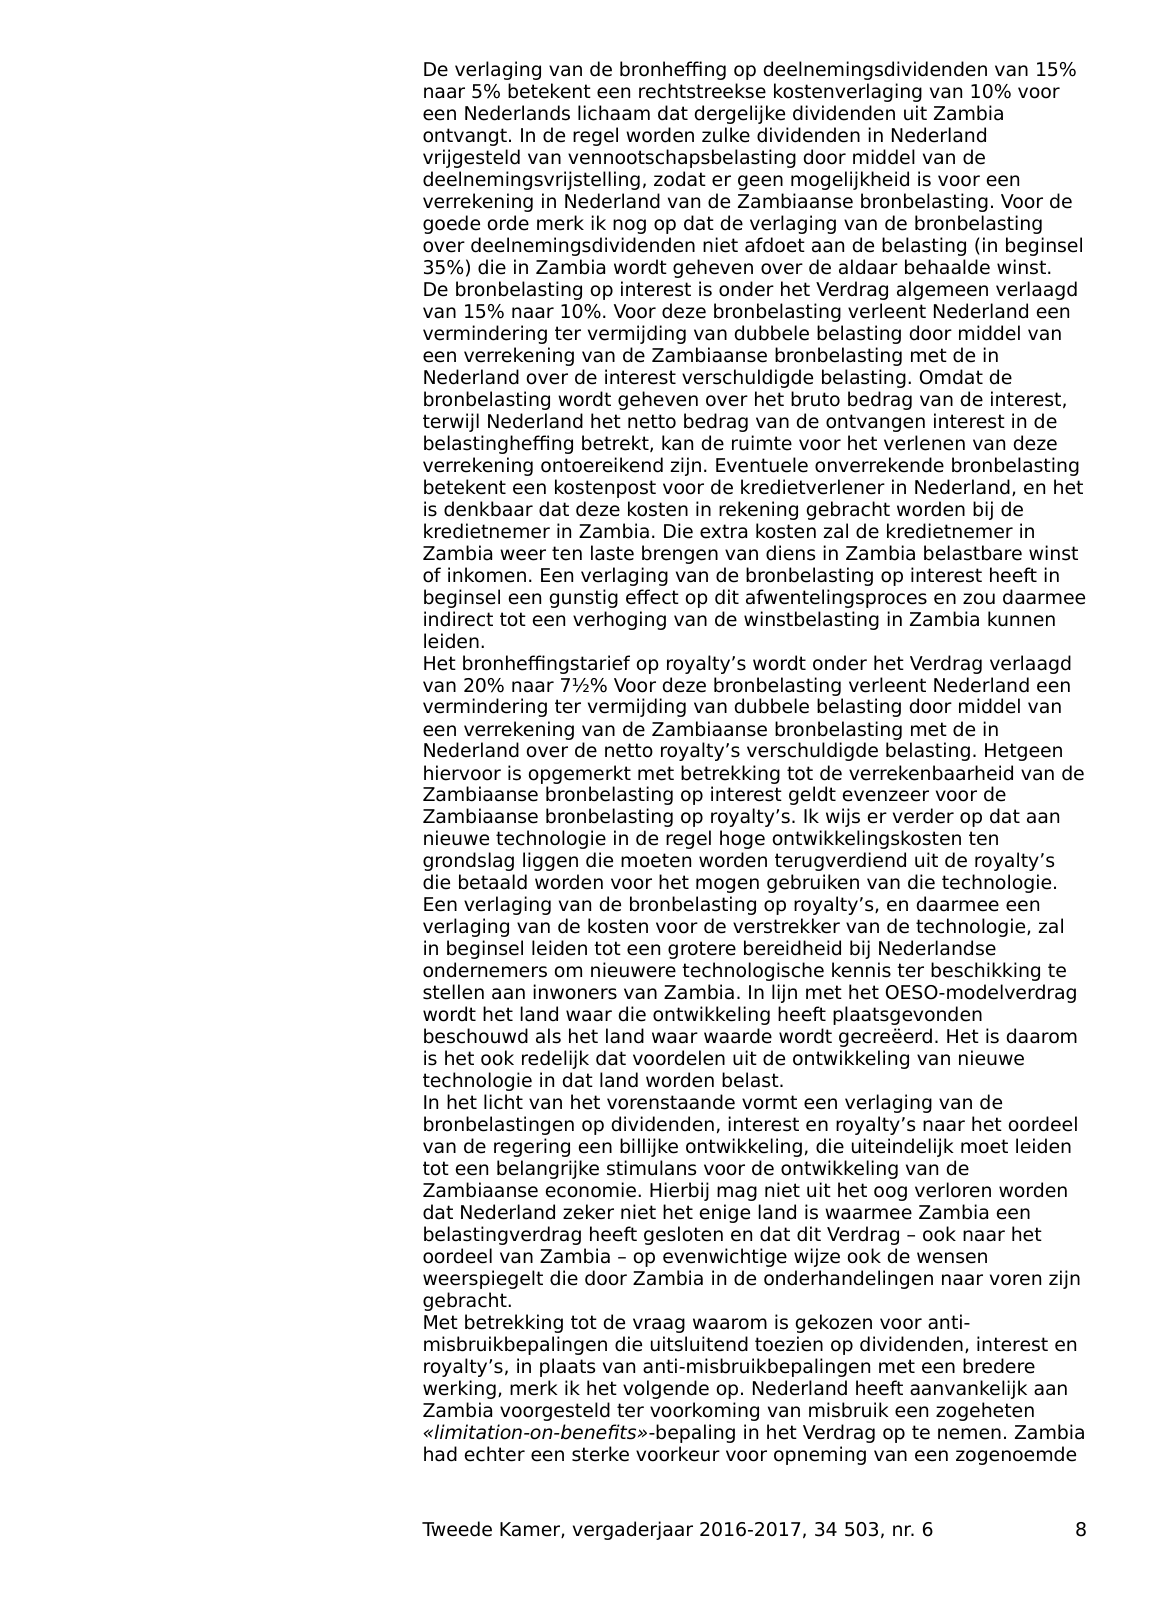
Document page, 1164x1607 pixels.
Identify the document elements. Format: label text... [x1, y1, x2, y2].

text In het licht van het vorenstaande vormt een verlaging van de bronbelastingen op dividenden, interest en royalty’s naar het oordeel van de regering een billijke ontwikkeling, die uiteindelijk moet leiden tot een belangrijke stimulans voor de ontwikkeling van de Zambiaanse economie. Hierbij mag niet uit het oog verloren worden dat Nederland zeker niet het enige land is waarmee Zambia een belastingverdrag heeft gesloten en dat dit Verdrag – ook naar het oordeel van Zambia – op evenwichtige wijze ook de wensen weerspiegelt die door Zambia in de onderhandelingen naar voren zijn gebracht. [422, 1092, 1087, 1312]
text Met betrekking tot de vraag waarom is gekozen voor anti-misbruikbepalingen die uitsluitend toezien op dividenden, interest en royalty’s, in plaats van anti-misbruikbepalingen met een bredere werking, merk ik het volgende op. Nederland heeft aanvankelijk aan Zambia voorgesteld ter voorkoming van misbruik een zogeheten «limitation-on-benefits»-bepaling in het Verdrag op te nemen. Zambia had echter een sterke voorkeur voor opneming van een zogenoemde [422, 1312, 1087, 1466]
text De bronbelasting op interest is onder het Verdrag algemeen verlaagd van 15% naar 10%. Voor deze bronbelasting verleent Nederland een vermindering ter vermijding van dubbele belasting door middel van een verrekening van de Zambiaanse bronbelasting met de in Nederland over de interest verschuldigde belasting. Omdat de bronbelasting wordt geheven over het bruto bedrag van de interest, terwijl Nederland het netto bedrag van de ontvangen interest in de belastingheffing betrekt, kan de ruimte voor het verlenen van deze verrekening ontoereikend zijn. Eventuele onverrekende bronbelasting betekent een kostenpost voor de kredietverlener in Nederland, en het is denkbaar dat deze kosten in rekening gebracht worden bij de kredietnemer in Zambia. Die extra kosten zal de kredietnemer in Zambia weer ten laste brengen van diens in Zambia belastbare winst of inkomen. Een verlaging van de bronbelasting op interest heeft in beginsel een gunstig effect op dit afwentelingsproces en zou daarmee indirect tot een verhoging van de winstbelasting in Zambia kunnen leiden. [422, 279, 1087, 652]
text De verlaging van de bronheffing op deelnemingsdividenden van 15% naar 5% betekent een rechtstreekse kostenverlaging van 10% voor een Nederlands lichaam dat dergelijke dividenden uit Zambia ontvangt. In de regel worden zulke dividenden in Nederland vrijgesteld van vennootschapsbelasting door middel van de deelnemingsvrijstelling, zodat er geen mogelijkheid is voor een verrekening in Nederland van de Zambiaanse bronbelasting. Voor de goede orde merk ik nog op dat de verlaging van de bronbelasting over deelnemingsdividenden niet afdoet aan de belasting (in beginsel 35%) die in Zambia wordt geheven over de aldaar behaalde winst. [422, 59, 1087, 279]
text Het bronheffingstarief op royalty’s wordt onder het Verdrag verlaagd van 20% naar 7½% Voor deze bronbelasting verleent Nederland een vermindering ter vermijding van dubbele belasting door middel van een verrekening van de Zambiaanse bronbelasting met de in Nederland over de netto royalty’s verschuldigde belasting. Hetgeen hiervoor is opgemerkt met betrekking tot de verrekenbaarheid van de Zambiaanse bronbelasting op interest geldt evenzeer voor de Zambiaanse bronbelasting op royalty’s. Ik wijs er verder op dat aan nieuwe technologie in de regel hoge ontwikkelingskosten ten grondslag liggen die moeten worden terugverdiend uit de royalty’s die betaald worden voor het mogen gebruiken van die technologie. Een verlaging van de bronbelasting op royalty’s, en daarmee een verlaging van de kosten voor de verstrekker van de technologie, zal in beginsel leiden tot een grotere bereidheid bij Nederlandse ondernemers om nieuwere technologische kennis ter beschikking te stellen aan inwoners van Zambia. In lijn met het OESO-modelverdrag wordt het land waar die ontwikkeling heeft plaatsgevonden beschouwd als het land waar waarde wordt gecreëerd. Het is daarom is het ook redelijk dat voordelen uit de ontwikkeling van nieuwe technologie in dat land worden belast. [422, 652, 1087, 1092]
